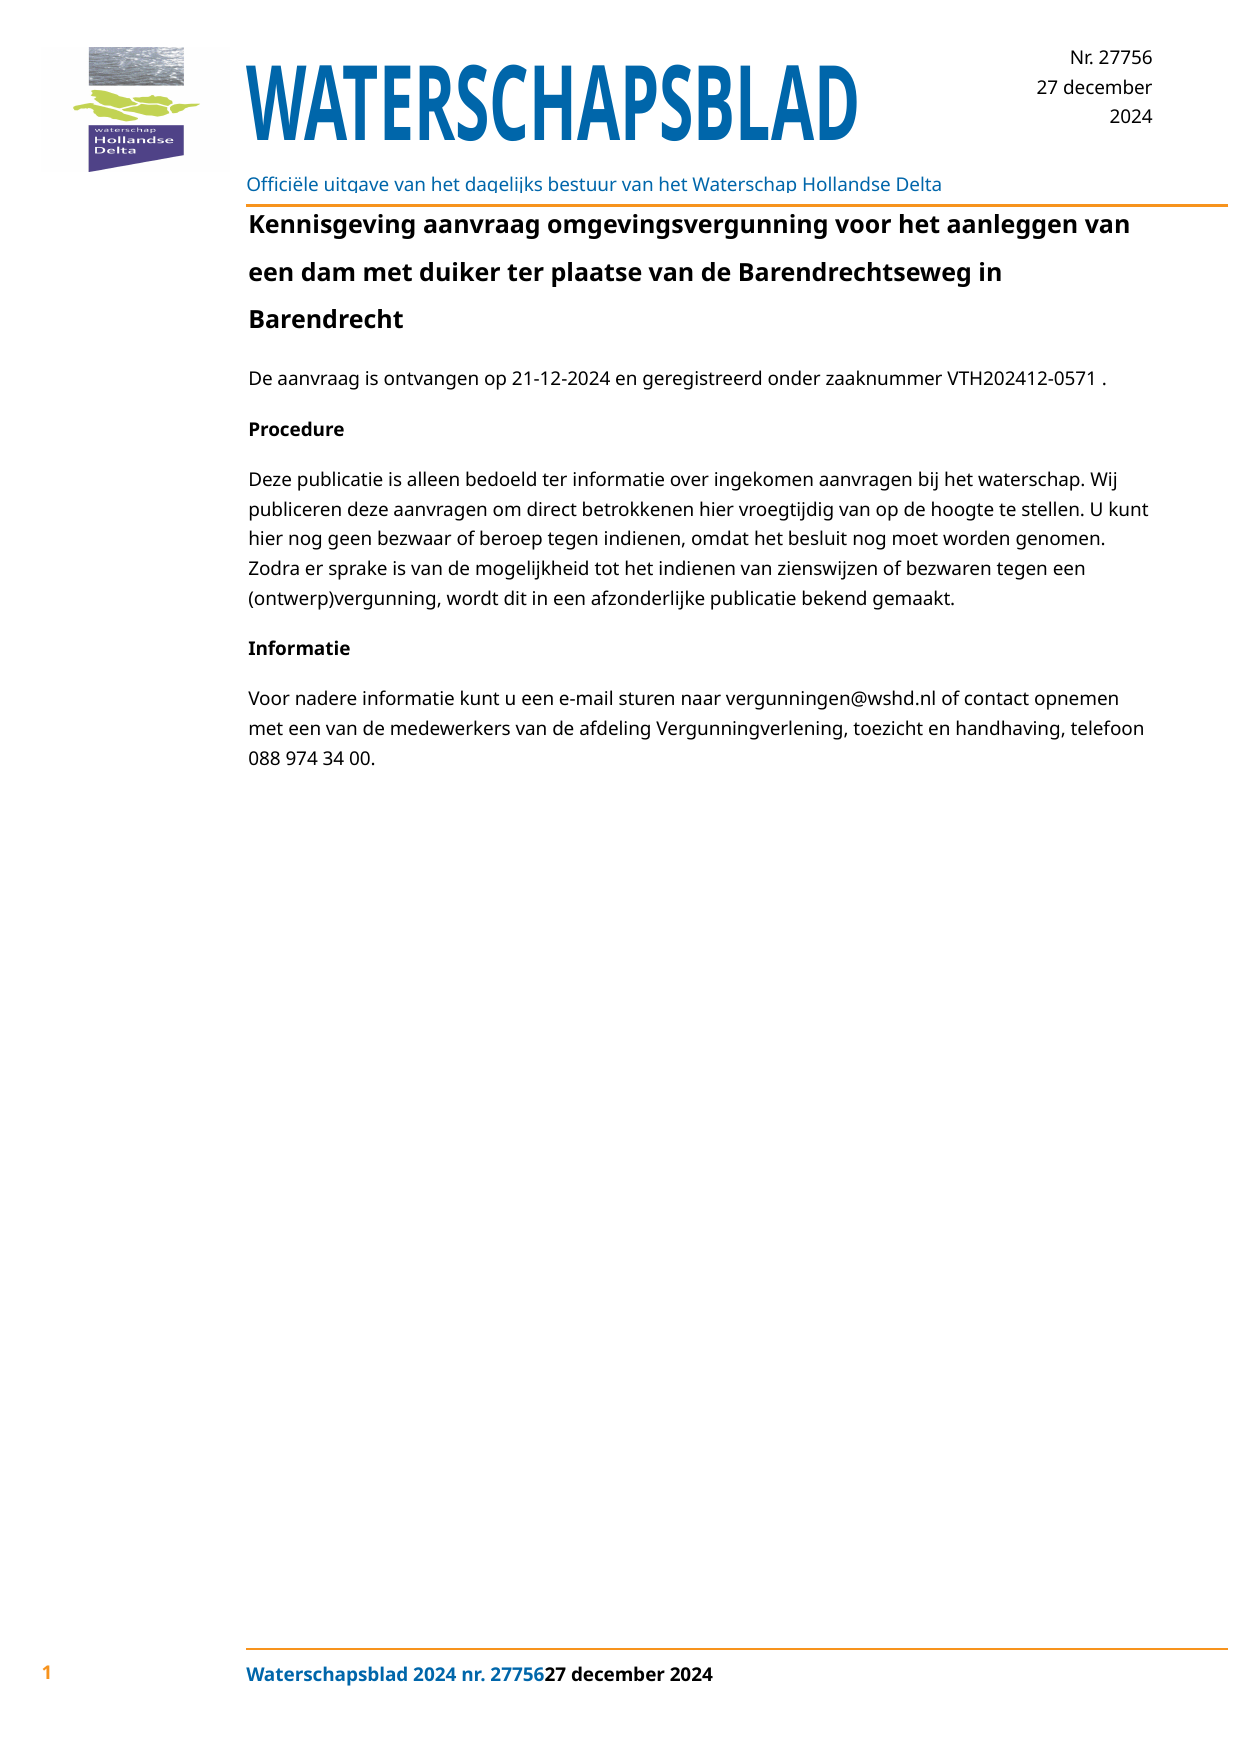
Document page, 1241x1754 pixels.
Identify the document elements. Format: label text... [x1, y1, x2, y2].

picture [41, 47, 231, 172]
text De aanvraag is ontvangen op 21-12-2024 en geregistreerd onder zaaknummer VTH202412-0571 . [248, 366, 1152, 391]
text Procedure [248, 416, 1152, 442]
text Deze publicatie is alleen bedoeld ter informatie over ingekomen aanvragen bij het waterschap. Wij publiceren deze aanvragen om direct betrokkenen hier vroegtijdig van op de hoogte te stellen. U kunt hier nog geen bezwaar of beroep tegen indienen, omdat het besluit nog moet worden genomen. Zodra er sprake is van de mogelijkheid tot het indienen van zienswijzen of bezwaren tegen een (ontwerp)vergunning, wordt dit in een afzonderlijke publicatie bekend gemaakt. [248, 466, 1152, 610]
text Informatie [248, 635, 1152, 661]
text Voor nadere informatie kunt u een e-mail sturen naar vergunningen@wshd.nl of contact opnemen met een van de medewerkers van de afdeling Vergunningverlening, toezicht en handhaving, telefoon 088 974 34 00. [248, 686, 1152, 770]
text Kennisgeving aanvraag omgevingsvergunning voor het aanleggen van een dam met duiker ter plaatse van de Barendrechtseweg in Barendrecht [248, 207, 1152, 336]
